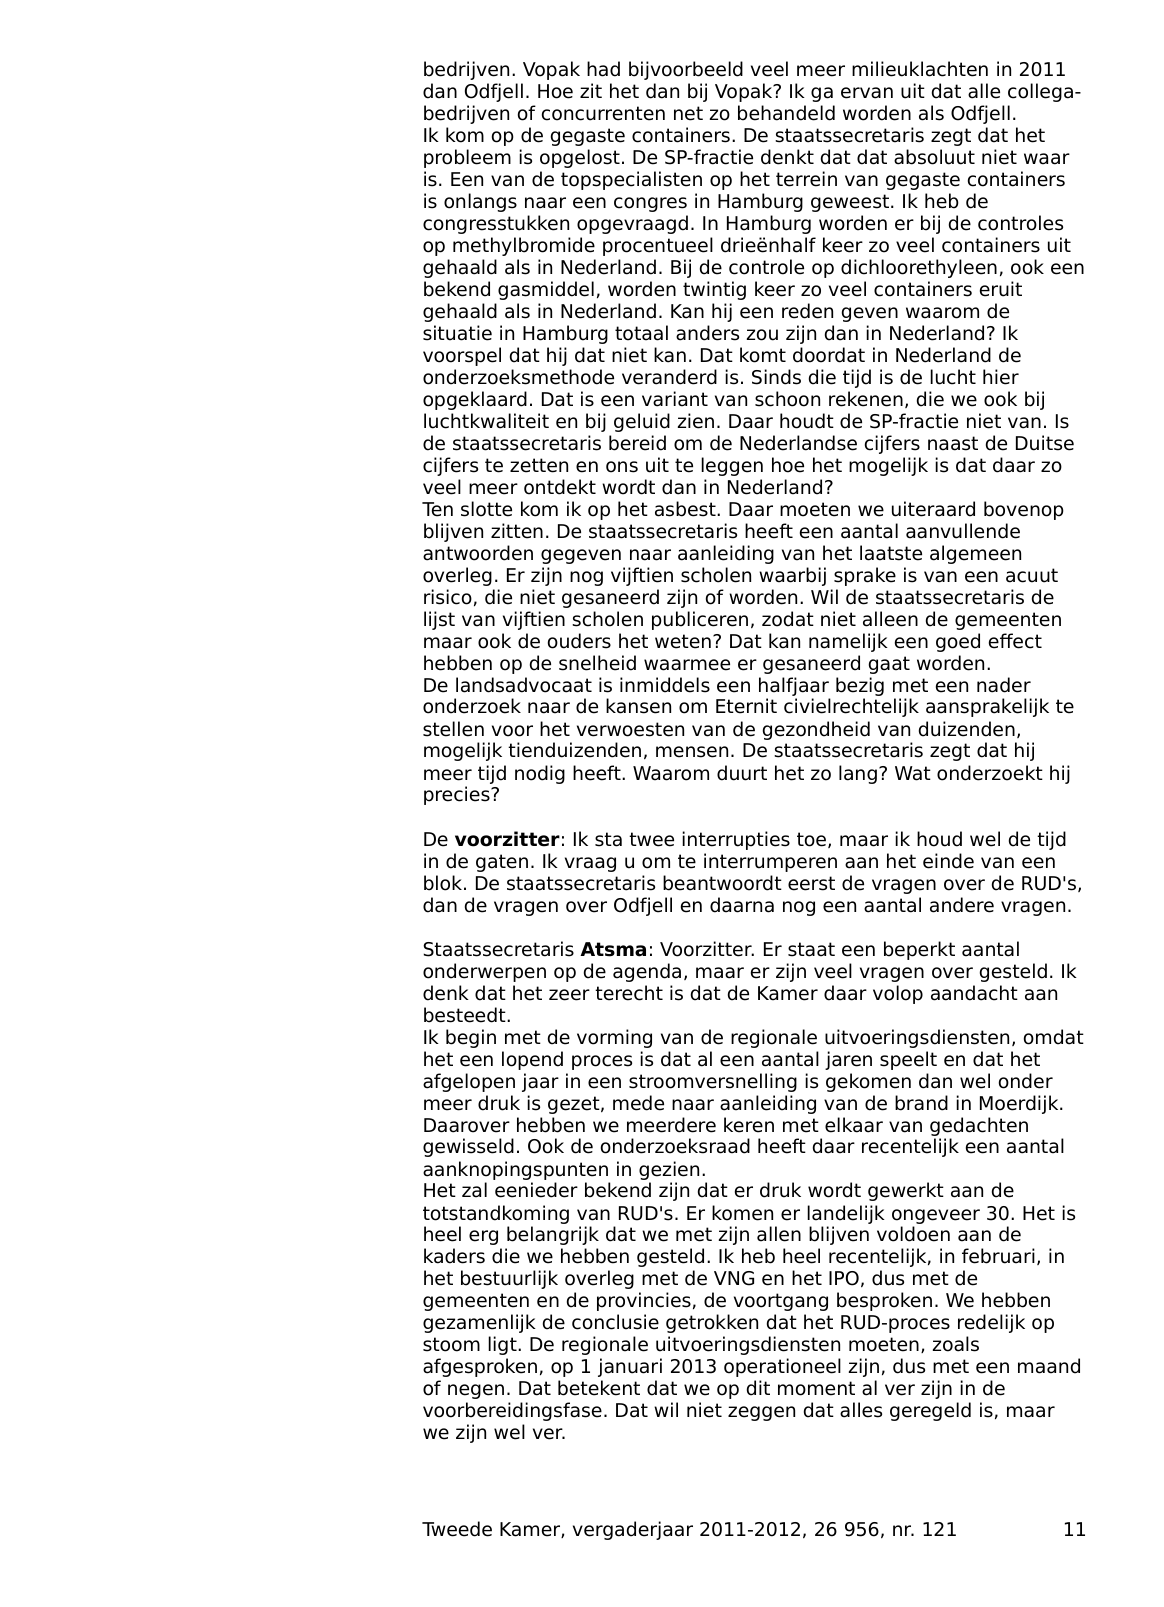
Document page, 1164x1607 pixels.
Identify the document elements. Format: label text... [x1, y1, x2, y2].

text Ik kom op de gegaste containers. De staatssecretaris zegt dat het probleem is opgelost. De SP-fractie denkt dat dat absoluut niet waar is. Een van de topspecialisten op het terrein van gegaste containers is onlangs naar een congres in Hamburg geweest. Ik heb de congresstukken opgevraagd. In Hamburg worden er bij de controles op methylbromide procentueel drieënhalf keer zo veel containers uit gehaald als in Nederland. Bij de controle op dichloorethyleen, ook een bekend gasmiddel, worden twintig keer zo veel containers eruit gehaald als in Nederland. Kan hij een reden geven waarom de situatie in Hamburg totaal anders zou zijn dan in Nederland? Ik voorspel dat hij dat niet kan. Dat komt doordat in Nederland de onderzoeksmethode veranderd is. Sinds die tijd is de lucht hier opgeklaard. Dat is een variant van schoon rekenen, die we ook bij luchtkwaliteit en bij geluid zien. Daar houdt de SP-fractie niet van. Is de staatssecretaris bereid om de Nederlandse cijfers naast de Duitse cijfers te zetten en ons uit te leggen hoe het mogelijk is dat daar zo veel meer ontdekt wordt dan in Nederland? [422, 125, 1087, 499]
text Staatssecretaris Atsma: Voorzitter. Er staat een beperkt aantal onderwerpen op de agenda, maar er zijn veel vragen over gesteld. Ik denk dat het zeer terecht is dat de Kamer daar volop aandacht aan besteedt. [422, 939, 1087, 1027]
text De landsadvocaat is inmiddels een halfjaar bezig met een nader onderzoek naar de kansen om Eternit civielrechtelijk aansprakelijk te stellen voor het verwoesten van de gezondheid van duizenden, mogelijk tienduizenden, mensen. De staatssecretaris zegt dat hij meer tijd nodig heeft. Waarom duurt het zo lang? Wat onderzoekt hij precies? [422, 674, 1087, 806]
text Het zal eenieder bekend zijn dat er druk wordt gewerkt aan de totstandkoming van RUD's. Er komen er landelijk ongeveer 30. Het is heel erg belangrijk dat we met zijn allen blijven voldoen aan de kaders die we hebben gesteld. Ik heb heel recentelijk, in februari, in het bestuurlijk overleg met de VNG en het IPO, dus met de gemeenten en de provincies, de voortgang besproken. We hebben gezamenlijk de conclusie getrokken dat het RUD-proces redelijk op stoom ligt. De regionale uitvoeringsdiensten moeten, zoals afgesproken, op 1 januari 2013 operationeel zijn, dus met een maand of negen. Dat betekent dat we op dit moment al ver zijn in de voorbereidingsfase. Dat wil niet zeggen dat alles geregeld is, maar we zijn wel ver. [422, 1180, 1087, 1444]
text Ik begin met de vorming van de regionale uitvoeringsdiensten, omdat het een lopend proces is dat al een aantal jaren speelt en dat het afgelopen jaar in een stroomversnelling is gekomen dan wel onder meer druk is gezet, mede naar aanleiding van de brand in Moerdijk. Daarover hebben we meerdere keren met elkaar van gedachten gewisseld. Ook de onderzoeksraad heeft daar recentelijk een aantal aanknopingspunten in gezien. [422, 1027, 1087, 1180]
text Ten slotte kom ik op het asbest. Daar moeten we uiteraard bovenop blijven zitten. De staatssecretaris heeft een aantal aanvullende antwoorden gegeven naar aanleiding van het laatste algemeen overleg. Er zijn nog vijftien scholen waarbij sprake is van een acuut risico, die niet gesaneerd zijn of worden. Wil de staatssecretaris de lijst van vijftien scholen publiceren, zodat niet alleen de gemeenten maar ook de ouders het weten? Dat kan namelijk een goed effect hebben op de snelheid waarmee er gesaneerd gaat worden. [422, 499, 1087, 674]
text bedrijven. Vopak had bijvoorbeeld veel meer milieuklachten in 2011 dan Odfjell. Hoe zit het dan bij Vopak? Ik ga ervan uit dat alle collega-bedrijven of concurrenten net zo behandeld worden als Odfjell. [422, 59, 1087, 125]
text De voorzitter: Ik sta twee interrupties toe, maar ik houd wel de tijd in de gaten. Ik vraag u om te interrumperen aan het einde van een blok. De staatssecretaris beantwoordt eerst de vragen over de RUD's, dan de vragen over Odfjell en daarna nog een aantal andere vragen. [422, 828, 1087, 916]
